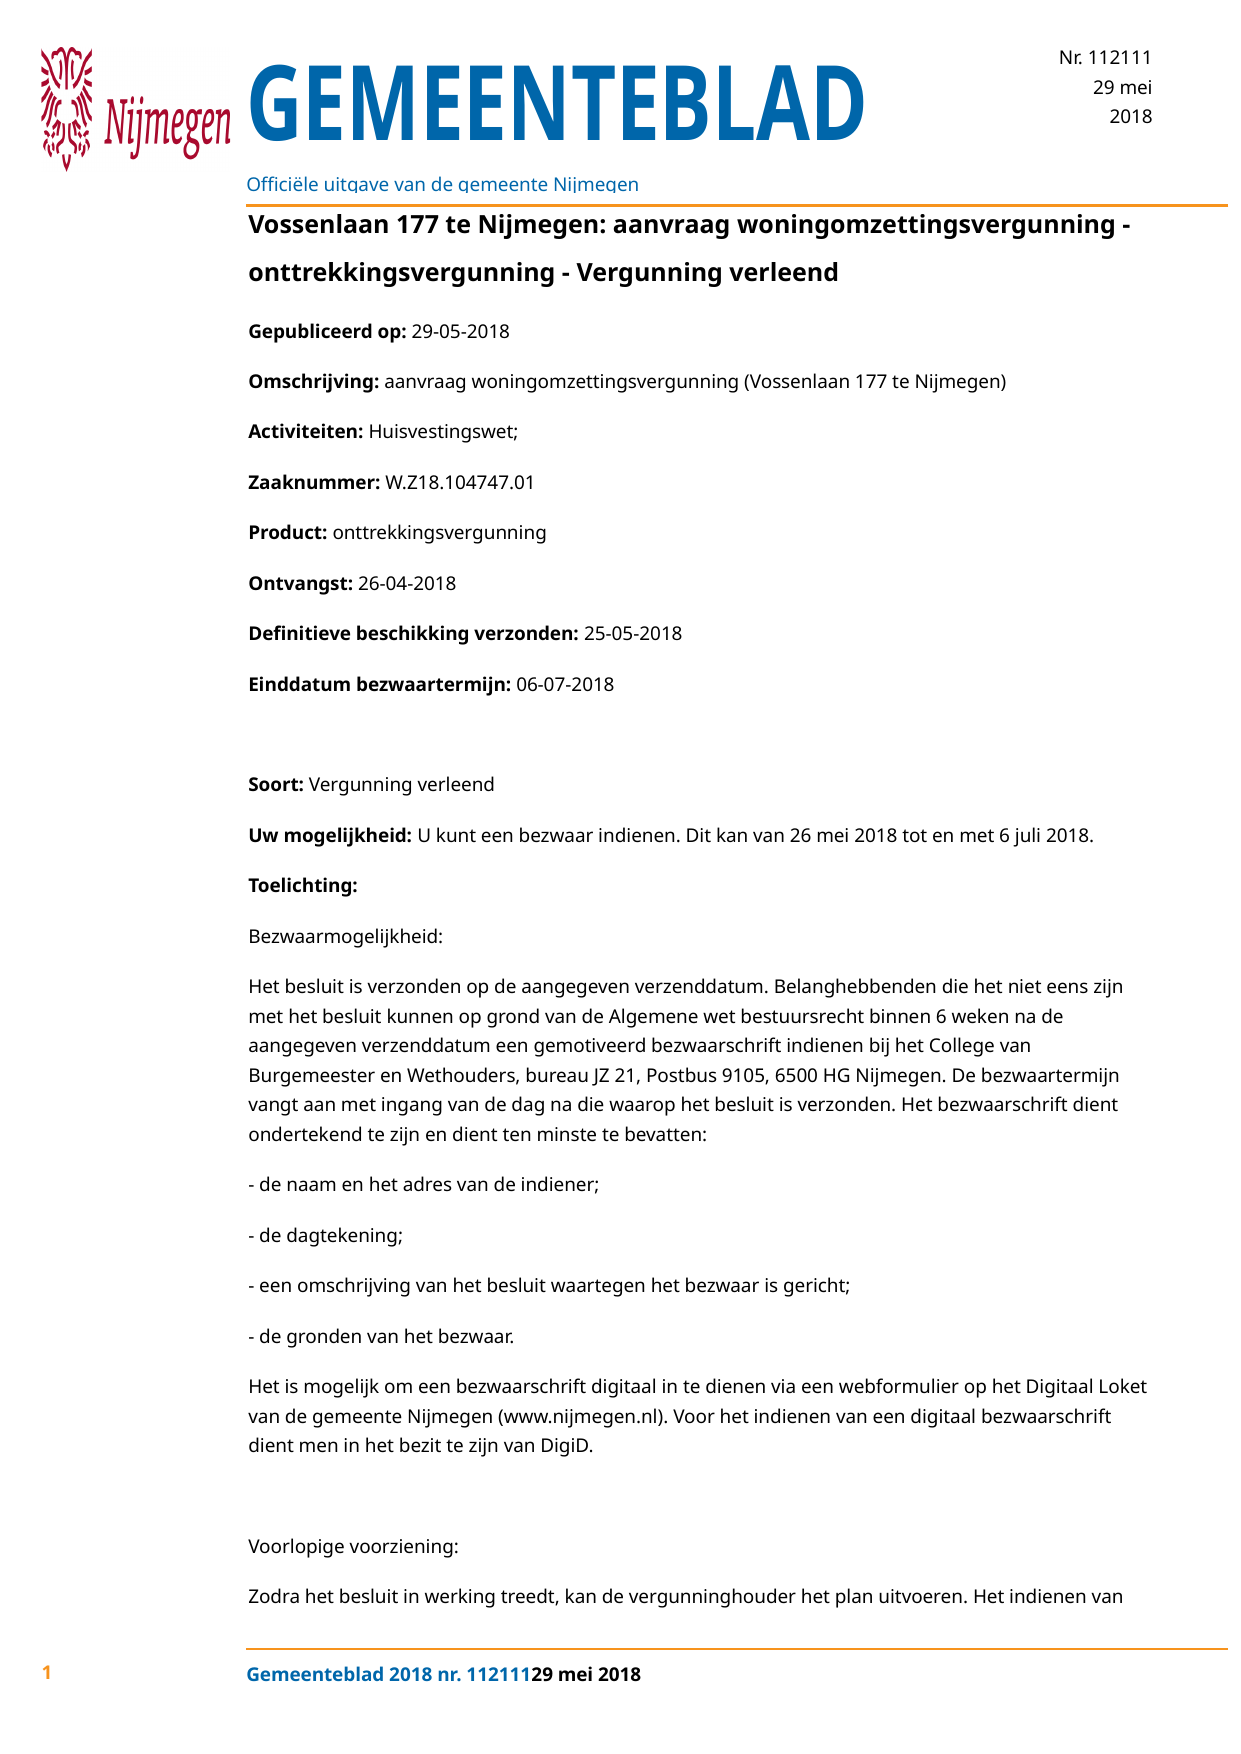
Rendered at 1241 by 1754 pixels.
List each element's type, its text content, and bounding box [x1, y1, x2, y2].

text Einddatum bezwaartermijn: 06-07-2018 [248, 671, 1152, 697]
text Voorlopige voorziening: [248, 1533, 1152, 1559]
text Ontvangst: 26-04-2018 [248, 570, 1152, 596]
text Gepubliceerd op: 29-05-2018 [248, 318, 1152, 344]
text Activiteiten: Huisvestingswet; [248, 419, 1152, 444]
text - de dagtekening; [248, 1222, 1152, 1248]
text Omschrijving: aanvraag woningomzettingsvergunning (Vossenlaan 177 te Nijmegen) [248, 368, 1152, 394]
text Soort: Vergunning verleend [248, 772, 1152, 797]
text Vossenlaan 177 te Nijmegen: aanvraag woningomzettingsvergunning - onttrekkingsvergunning - Vergunning verleend [248, 207, 1152, 288]
text Product: onttrekkingsvergunning [248, 519, 1152, 545]
text Bezwaarmogelijkheid: [248, 923, 1152, 949]
text Het besluit is verzonden op de aangegeven verzenddatum. Belanghebbenden die het niet eens zijn met het besluit kunnen op grond van de Algemene wet bestuursrecht binnen 6 weken na de aangegeven verzenddatum een gemotiveerd bezwaarschrift indienen bij het College van Burgemeester en Wethouders, bureau JZ 21, Postbus 9105, 6500 HG Nijmegen. De bezwaartermijn vangt aan met ingang van de dag na die waarop het besluit is verzonden. Het bezwaarschrift dient ondertekend te zijn en dient ten minste te bevatten: [248, 973, 1152, 1147]
text - de gronden van het bezwaar. [248, 1323, 1152, 1349]
text - een omschrijving van het besluit waartegen het bezwaar is gericht; [248, 1272, 1152, 1298]
text Toelichting: [248, 872, 1152, 898]
text Zodra het besluit in werking treedt, kan de vergunninghouder het plan uitvoeren. Het indienen van [248, 1584, 1152, 1609]
text Zaaknummer: W.Z18.104747.01 [248, 469, 1152, 495]
text Het is mogelijk om een bezwaarschrift digitaal in te dienen via een webformulier op het Digitaal Loket van de gemeente Nijmegen (www.nijmegen.nl). Voor het indienen van een digitaal bezwaarschrift dient men in het bezit te zijn van DigiD. [248, 1373, 1152, 1458]
picture [41, 47, 231, 172]
text Definitieve beschikking verzonden: 25-05-2018 [248, 620, 1152, 646]
text - de naam en het adres van de indiener; [248, 1172, 1152, 1197]
text Uw mogelijkheid: U kunt een bezwaar indienen. Dit kan van 26 mei 2018 tot en met 6 juli 2018. [248, 822, 1152, 848]
